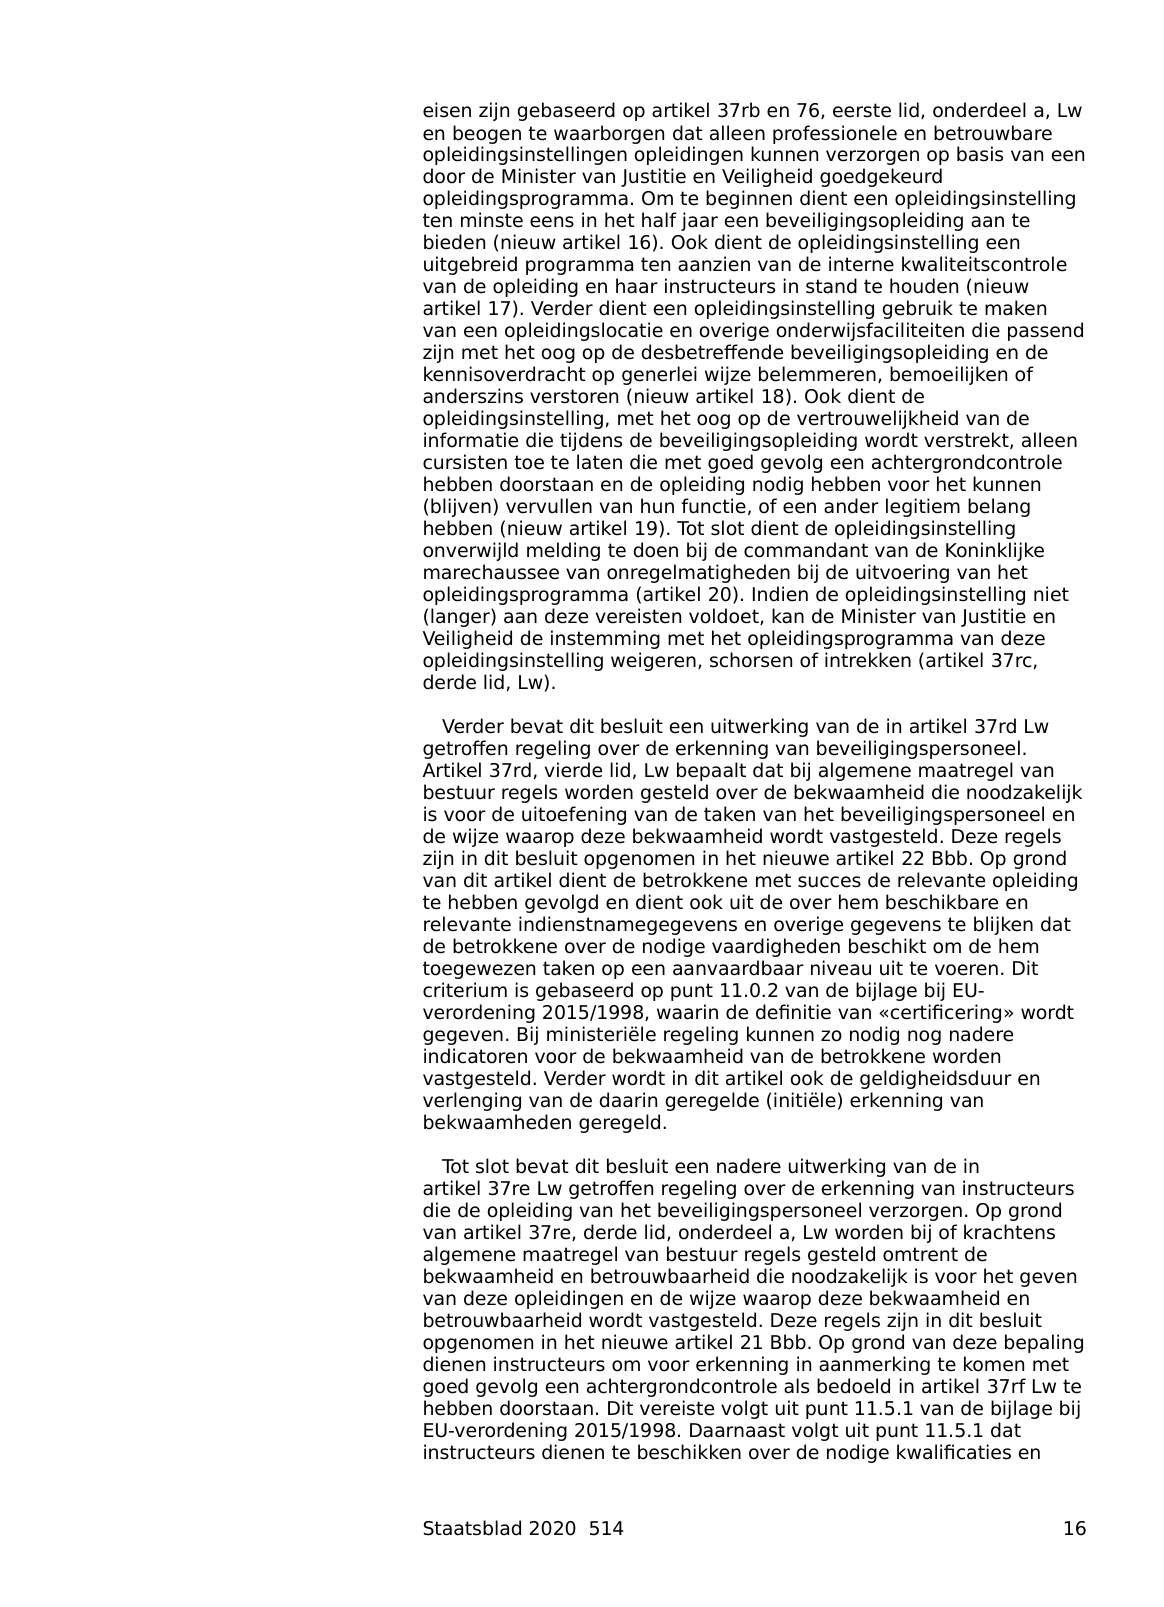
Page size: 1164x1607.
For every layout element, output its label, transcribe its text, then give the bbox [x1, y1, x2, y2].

text Tot slot bevat dit besluit een nadere uitwerking van de in artikel 37re Lw getroffen regeling over de erkenning van instructeurs die de opleiding van het beveiligingspersoneel verzorgen. Op grond van artikel 37re, derde lid, onderdeel a, Lw worden bij of krachtens algemene maatregel van bestuur regels gesteld omtrent de bekwaamheid en betrouwbaarheid die noodzakelijk is voor het geven van deze opleidingen en de wijze waarop deze bekwaamheid en betrouwbaarheid wordt vastgesteld. Deze regels zijn in dit besluit opgenomen in het nieuwe artikel 21 Bbb. Op grond van deze bepaling dienen instructeurs om voor erkenning in aanmerking te komen met goed gevolg een achtergrondcontrole als bedoeld in artikel 37rf Lw te hebben doorstaan. Dit vereiste volgt uit punt 11.5.1 van de bijlage bij EU-verordening 2015/1998. Daarnaast volgt uit punt 11.5.1 dat instructeurs dienen te beschikken over de nodige kwalificaties en [422, 1156, 1087, 1463]
text eisen zijn gebaseerd op artikel 37rb en 76, eerste lid, onderdeel a, Lw en beogen te waarborgen dat alleen professionele en betrouwbare opleidingsinstellingen opleidingen kunnen verzorgen op basis van een door de Minister van Justitie en Veiligheid goedgekeurd opleidingsprogramma. Om te beginnen dient een opleidingsinstelling ten minste eens in het half jaar een beveiligingsopleiding aan te bieden (nieuw artikel 16). Ook dient de opleidingsinstelling een uitgebreid programma ten aanzien van de interne kwaliteitscontrole van de opleiding en haar instructeurs in stand te houden (nieuw artikel 17). Verder dient een opleidingsinstelling gebruik te maken van een opleidingslocatie en overige onderwijsfaciliteiten die passend zijn met het oog op de desbetreffende beveiligingsopleiding en de kennisoverdracht op generlei wijze belemmeren, bemoeilijken of anderszins verstoren (nieuw artikel 18). Ook dient de opleidingsinstelling, met het oog op de vertrouwelijkheid van de informatie die tijdens de beveiligingsopleiding wordt verstrekt, alleen cursisten toe te laten die met goed gevolg een achtergrondcontrole hebben doorstaan en de opleiding nodig hebben voor het kunnen (blijven) vervullen van hun functie, of een ander legitiem belang hebben (nieuw artikel 19). Tot slot dient de opleidingsinstelling onverwijld melding te doen bij de commandant van de Koninklijke marechaussee van onregelmatigheden bij de uitvoering van het opleidingsprogramma (artikel 20). Indien de opleidingsinstelling niet (langer) aan deze vereisten voldoet, kan de Minister van Justitie en Veiligheid de instemming met het opleidingsprogramma van deze opleidingsinstelling weigeren, schorsen of intrekken (artikel 37rc, derde lid, Lw). [422, 100, 1087, 694]
text Verder bevat dit besluit een uitwerking van de in artikel 37rd Lw getroffen regeling over de erkenning van beveiligingspersoneel. Artikel 37rd, vierde lid, Lw bepaalt dat bij algemene maatregel van bestuur regels worden gesteld over de bekwaamheid die noodzakelijk is voor de uitoefening van de taken van het beveiligingspersoneel en de wijze waarop deze bekwaamheid wordt vastgesteld. Deze regels zijn in dit besluit opgenomen in het nieuwe artikel 22 Bbb. Op grond van dit artikel dient de betrokkene met succes de relevante opleiding te hebben gevolgd en dient ook uit de over hem beschikbare en relevante indienstnamegegevens en overige gegevens te blijken dat de betrokkene over de nodige vaardigheden beschikt om de hem toegewezen taken op een aanvaardbaar niveau uit te voeren. Dit criterium is gebaseerd op punt 11.0.2 van de bijlage bij EU-verordening 2015/1998, waarin de definitie van «certificering» wordt gegeven. Bij ministeriële regeling kunnen zo nodig nog nadere indicatoren voor de bekwaamheid van de betrokkene worden vastgesteld. Verder wordt in dit artikel ook de geldigheidsduur en verlenging van de daarin geregelde (initiële) erkenning van bekwaamheden geregeld. [422, 716, 1087, 1134]
